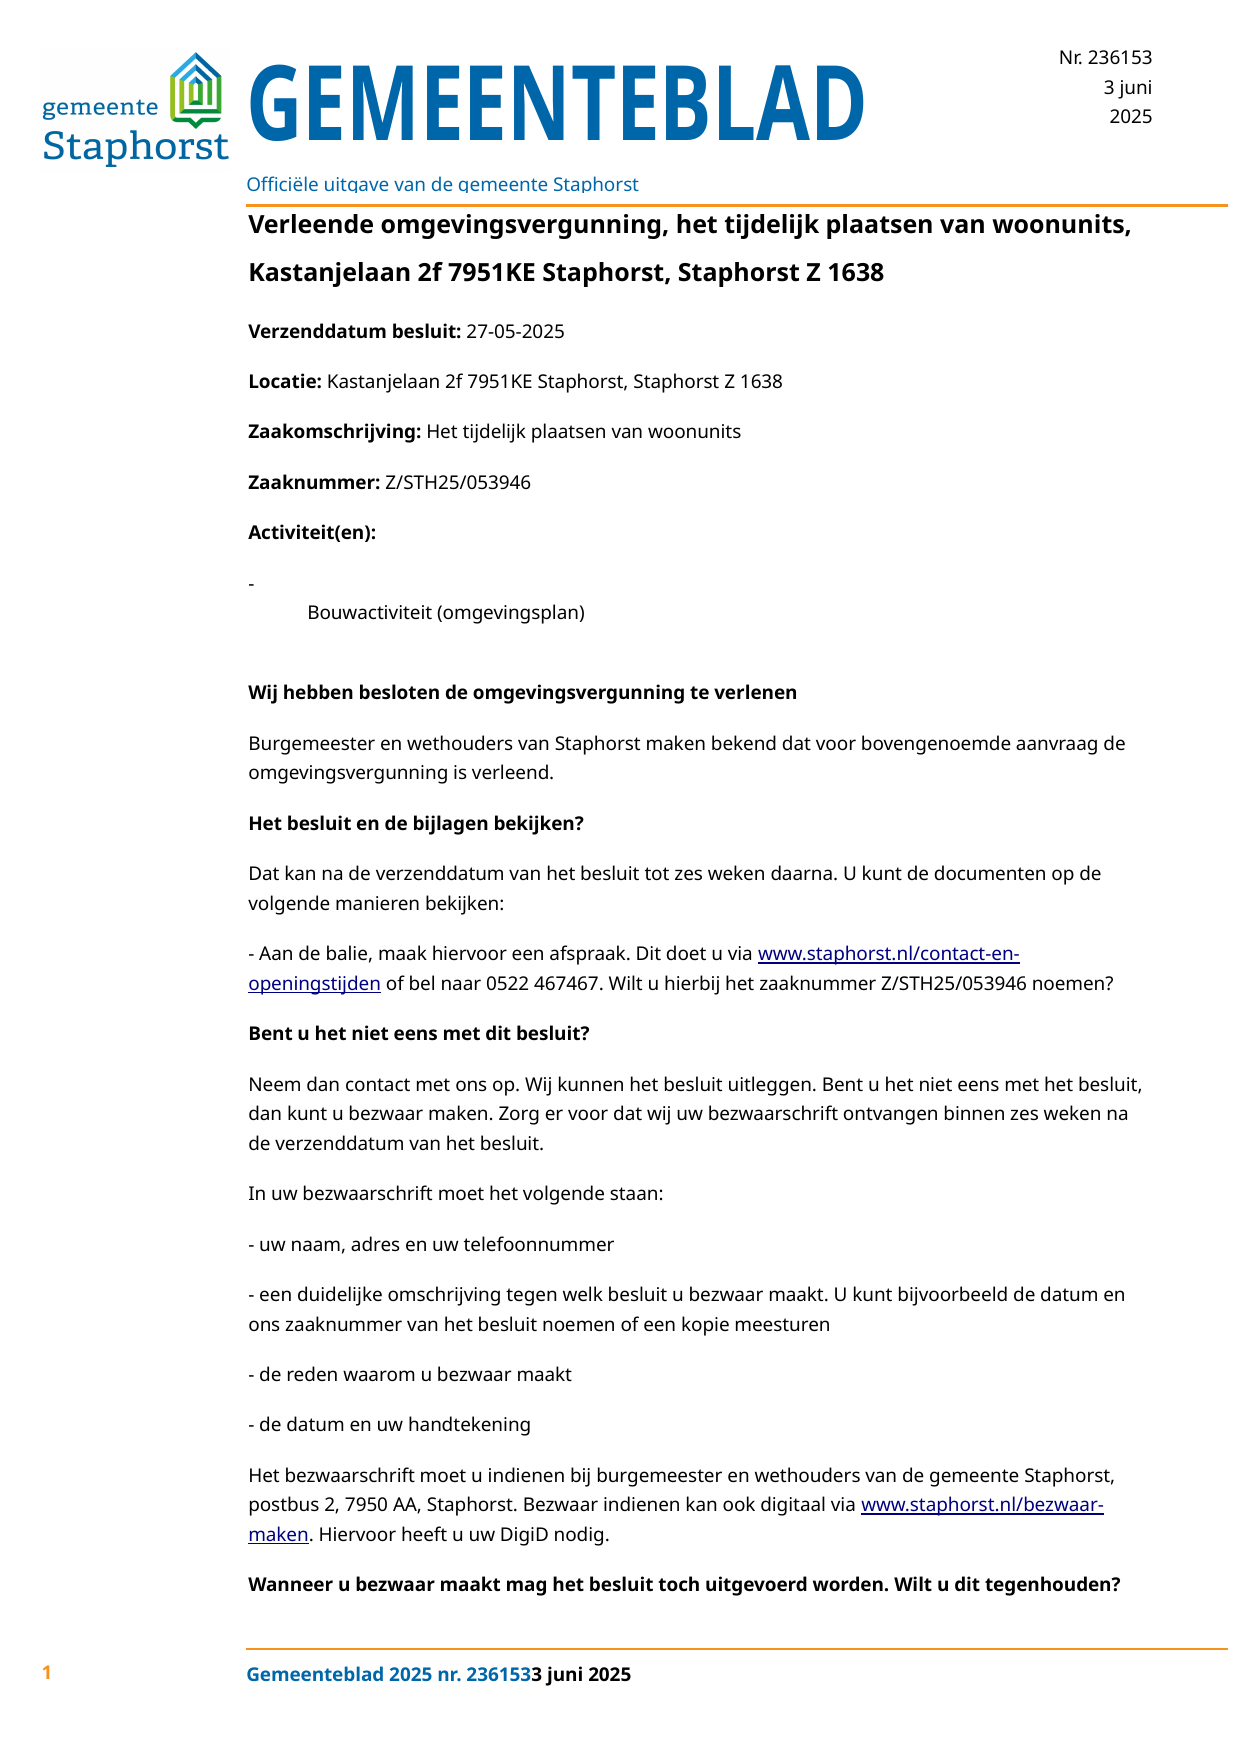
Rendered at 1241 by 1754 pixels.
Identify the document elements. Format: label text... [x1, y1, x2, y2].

text Bent u het niet eens met dit besluit? [248, 1020, 1152, 1046]
list Bouwactiviteit (omgevingsplan) [248, 599, 1152, 625]
text Wij hebben besloten de omgevingsvergunning te verlenen [248, 679, 1152, 705]
text - Aan de balie, maak hiervoor een afspraak. Dit doet u via www.staphorst.nl/contact-en-openingstijden of bel naar 0522 467467. Wilt u hierbij het zaaknummer Z/STH25/053946 noemen? [248, 940, 1152, 996]
text Burgemeester en wethouders van Staphorst maken bekend dat voor bovengenoemde aanvraag de omgevingsvergunning is verleend. [248, 730, 1152, 785]
text - de reden waarom u bezwaar maakt [248, 1361, 1152, 1387]
text Het bezwaarschrift moet u indienen bij burgemeester en wethouders van de gemeente Staphorst, postbus 2, 7950 AA, Staphorst. Bezwaar indienen kan ook digitaal via www.staphorst.nl/bezwaar-maken. Hiervoor heeft u uw DigiD nodig. [248, 1462, 1152, 1547]
text Het besluit en de bijlagen bekijken? [248, 810, 1152, 836]
text Zaakomschrijving: Het tijdelijk plaatsen van woonunits [248, 419, 1152, 444]
text In uw bezwaarschrift moet het volgende staan: [248, 1180, 1152, 1206]
text Wanneer u bezwaar maakt mag het besluit toch uitgevoerd worden. Wilt u dit tegenhouden? [248, 1572, 1152, 1597]
text Dat kan na de verzenddatum van het besluit tot zes weken daarna. U kunt de documenten op de volgende manieren bekijken: [248, 860, 1152, 916]
text - een duidelijke omschrijving tegen welk besluit u bezwaar maakt. U kunt bijvoorbeeld de datum en ons zaaknummer van het besluit noemen of een kopie meesturen [248, 1281, 1152, 1337]
text Activiteit(en): [248, 519, 1152, 545]
text Zaaknummer: Z/STH25/053946 [248, 469, 1152, 495]
text - de datum en uw handtekening [248, 1412, 1152, 1437]
text Locatie: Kastanjelaan 2f 7951KE Staphorst, Staphorst Z 1638 [248, 368, 1152, 394]
text - uw naam, adres en uw telefoonnummer [248, 1231, 1152, 1257]
text Verzenddatum besluit: 27-05-2025 [248, 318, 1152, 344]
picture [41, 47, 231, 172]
text Neem dan contact met ons op. Wij kunnen het besluit uitleggen. Bent u het niet eens met het besluit, dan kunt u bezwaar maken. Zorg er voor dat wij uw bezwaarschrift ontvangen binnen zes weken na de verzenddatum van het besluit. [248, 1071, 1152, 1156]
text Verleende omgevingsvergunning, het tijdelijk plaatsen van woonunits, Kastanjelaan 2f 7951KE Staphorst, Staphorst Z 1638 [248, 207, 1152, 288]
